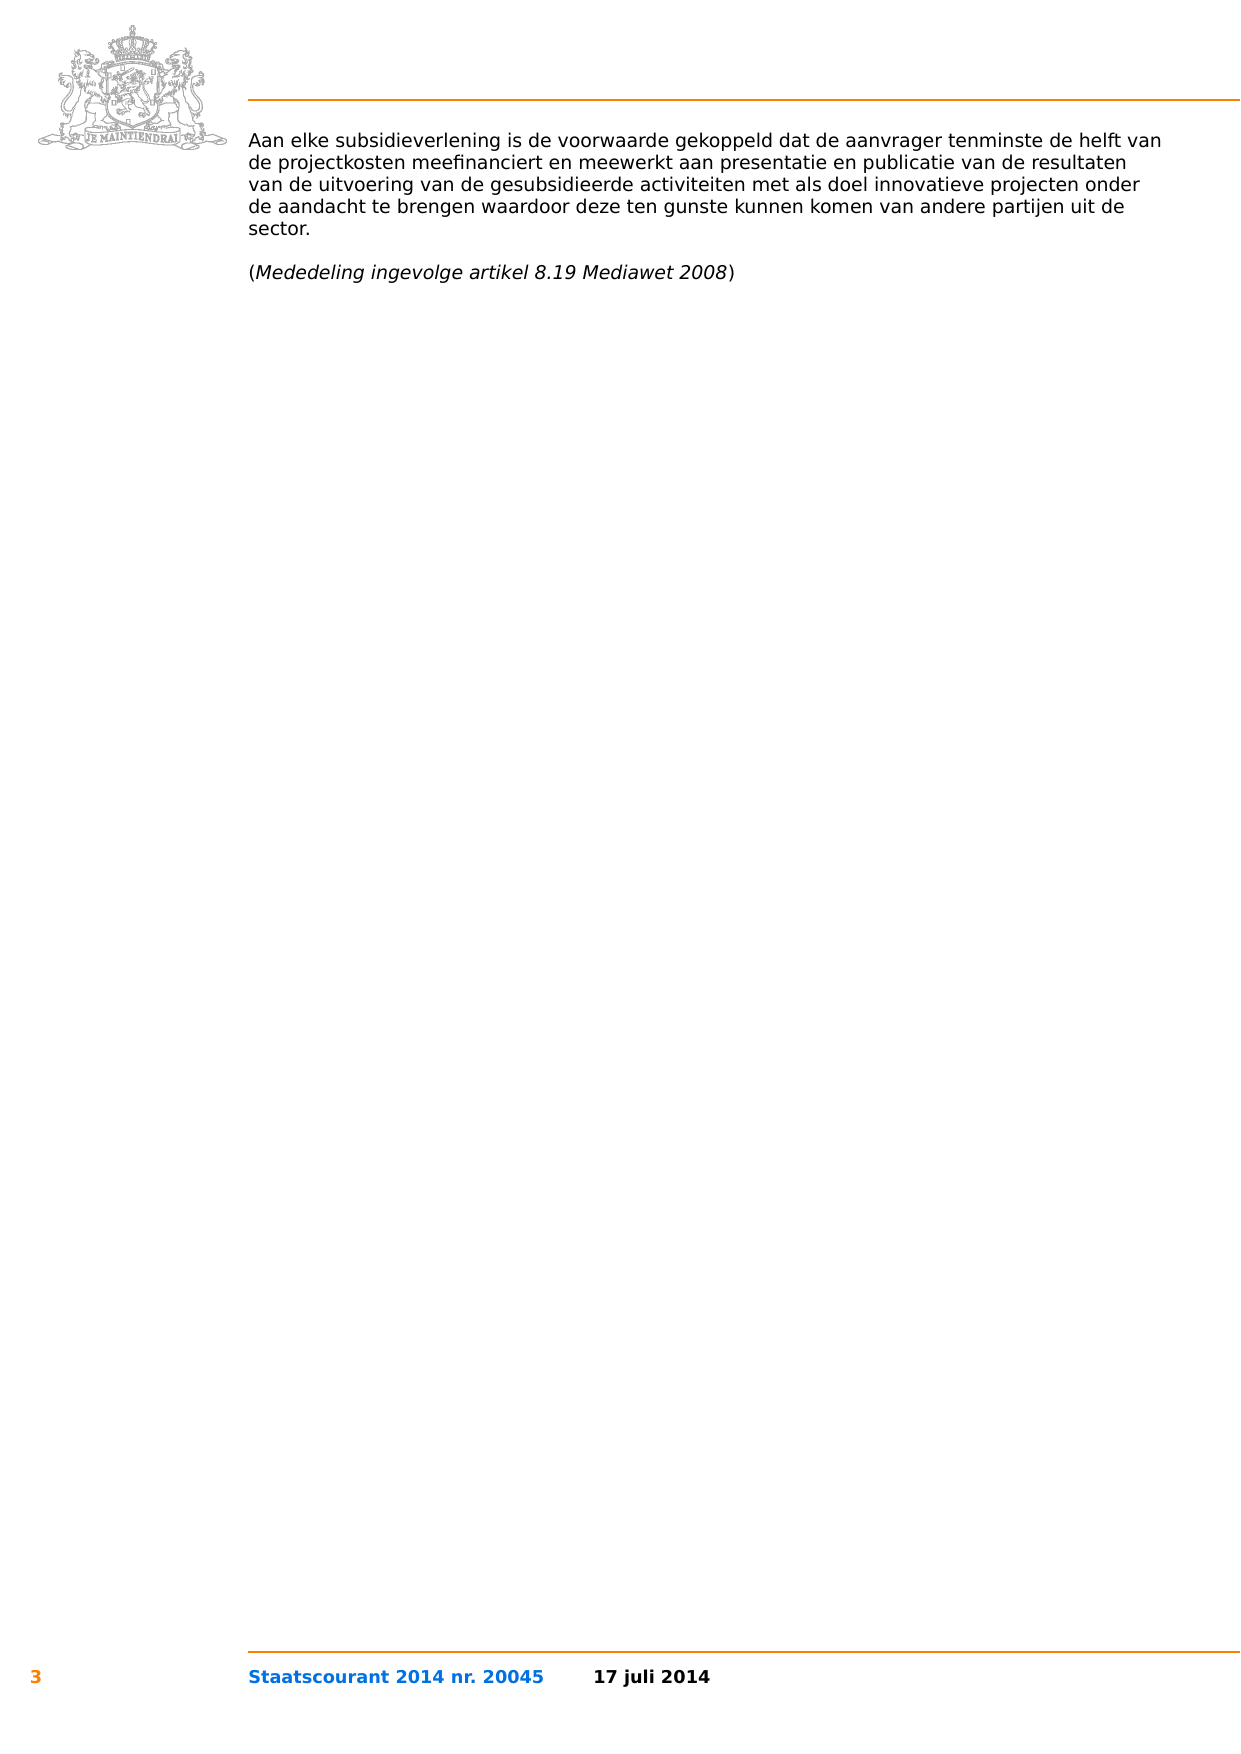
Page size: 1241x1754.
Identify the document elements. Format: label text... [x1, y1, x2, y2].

picture [38, 25, 227, 150]
text (Mededeling ingevolge artikel 8.19 Mediawet 2008) [248, 262, 1163, 284]
text Aan elke subsidieverlening is de voorwaarde gekoppeld dat de aanvrager tenminste de helft van de projectkosten meefinanciert en meewerkt aan presentatie en publicatie van de resultaten van de uitvoering van de gesubsidieerde activiteiten met als doel innovatieve projecten onder de aandacht te brengen waardoor deze ten gunste kunnen komen van andere partijen uit de sector. [248, 130, 1163, 240]
